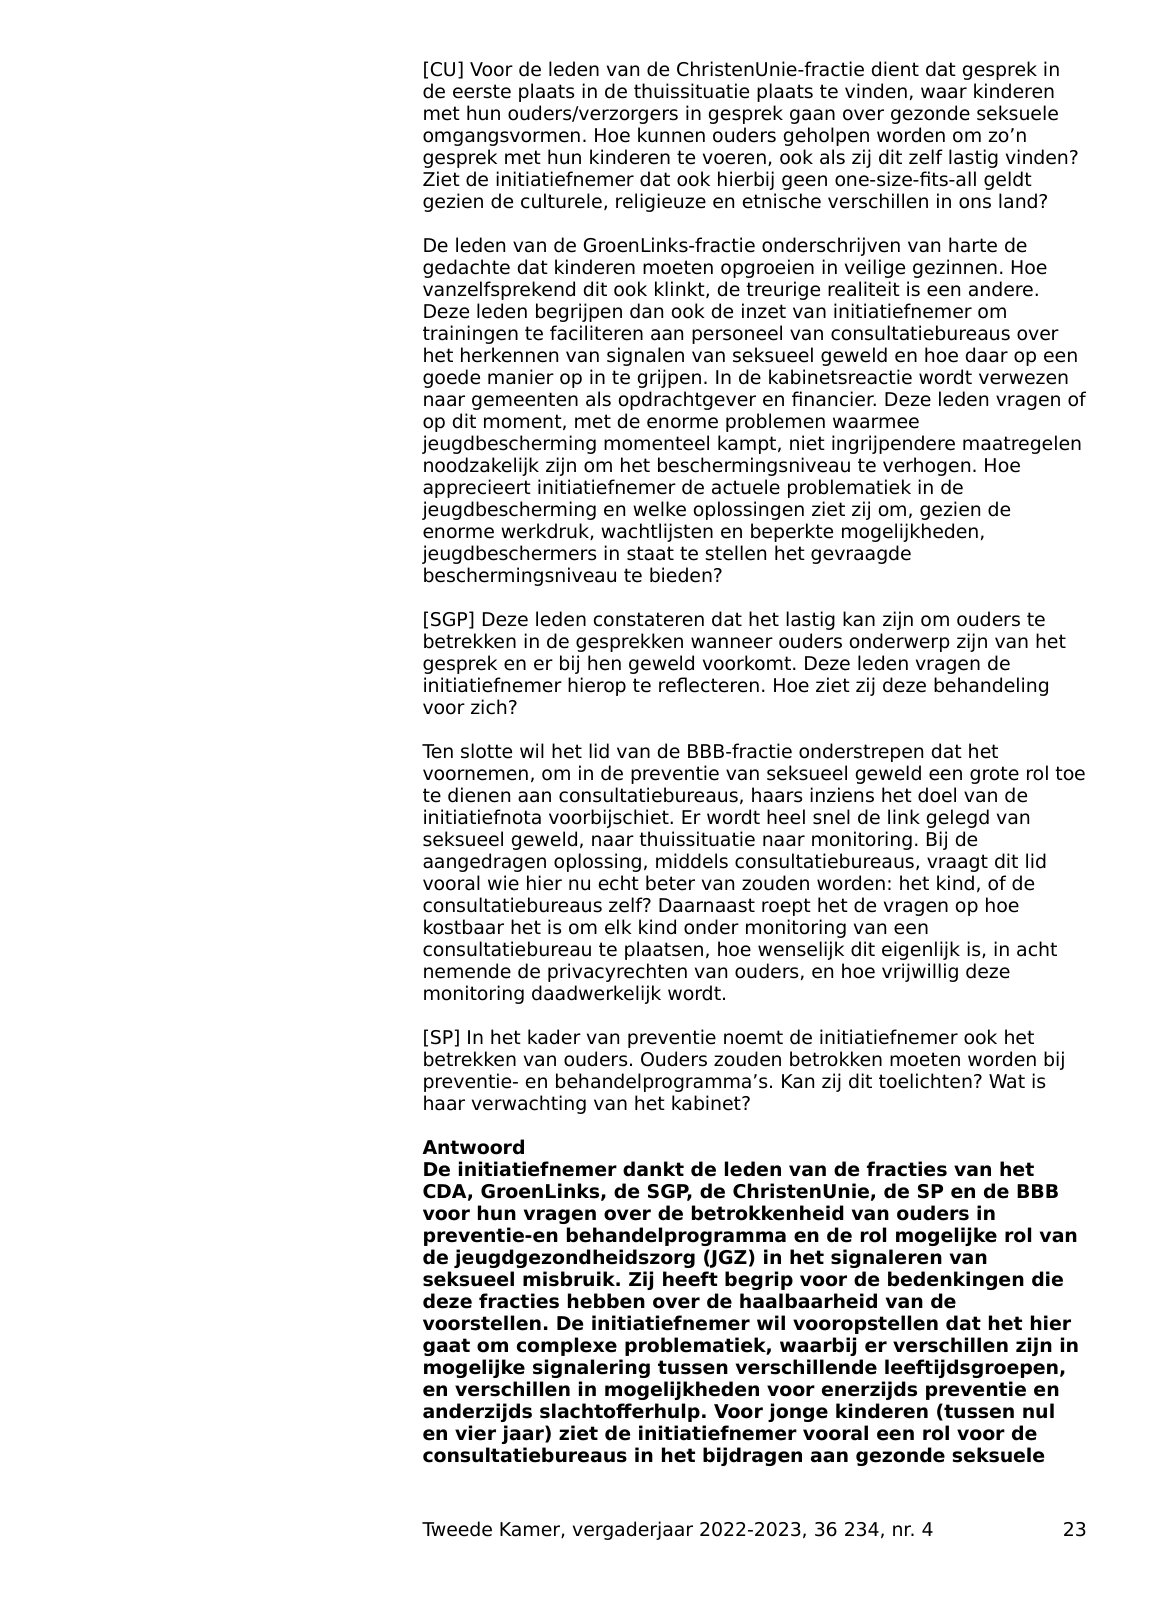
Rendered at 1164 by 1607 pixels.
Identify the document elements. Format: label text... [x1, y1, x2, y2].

text [SGP] Deze leden constateren dat het lastig kan zijn om ouders te betrekken in de gesprekken wanneer ouders onderwerp zijn van het gesprek en er bij hen geweld voorkomt. Deze leden vragen de initiatiefnemer hierop te reflecteren. Hoe ziet zij deze behandeling voor zich? [422, 609, 1087, 719]
text Antwoord [422, 1137, 1087, 1159]
text Ten slotte wil het lid van de BBB-fractie onderstrepen dat het voornemen, om in de preventie van seksueel geweld een grote rol toe te dienen aan consultatiebureaus, haars inziens het doel van de initiatiefnota voorbijschiet. Er wordt heel snel de link gelegd van seksueel geweld, naar thuissituatie naar monitoring. Bij de aangedragen oplossing, middels consultatiebureaus, vraagt dit lid vooral wie hier nu echt beter van zouden worden: het kind, of de consultatiebureaus zelf? Daarnaast roept het de vragen op hoe kostbaar het is om elk kind onder monitoring van een consultatiebureau te plaatsen, hoe wenselijk dit eigenlijk is, in acht nemende de privacyrechten van ouders, en hoe vrijwillig deze monitoring daadwerkelijk wordt. [422, 741, 1087, 1005]
text De leden van de GroenLinks-fractie onderschrijven van harte de gedachte dat kinderen moeten opgroeien in veilige gezinnen. Hoe vanzelfsprekend dit ook klinkt, de treurige realiteit is een andere. Deze leden begrijpen dan ook de inzet van initiatiefnemer om trainingen te faciliteren aan personeel van consultatiebureaus over het herkennen van signalen van seksueel geweld en hoe daar op een goede manier op in te grijpen. In de kabinetsreactie wordt verwezen naar gemeenten als opdrachtgever en financier. Deze leden vragen of op dit moment, met de enorme problemen waarmee jeugdbescherming momenteel kampt, niet ingrijpendere maatregelen noodzakelijk zijn om het beschermingsniveau te verhogen. Hoe apprecieert initiatiefnemer de actuele problematiek in de jeugdbescherming en welke oplossingen ziet zij om, gezien de enorme werkdruk, wachtlijsten en beperkte mogelijkheden, jeugdbeschermers in staat te stellen het gevraagde beschermingsniveau te bieden? [422, 235, 1087, 587]
text [SP] In het kader van preventie noemt de initiatiefnemer ook het betrekken van ouders. Ouders zouden betrokken moeten worden bij preventie- en behandelprogramma’s. Kan zij dit toelichten? Wat is haar verwachting van het kabinet? [422, 1027, 1087, 1115]
text De initiatiefnemer dankt de leden van de fracties van het CDA, GroenLinks, de SGP, de ChristenUnie, de SP en de BBB voor hun vragen over de betrokkenheid van ouders in preventie-en behandelprogramma en de rol mogelijke rol van de jeugdgezondheidszorg (JGZ) in het signaleren van seksueel misbruik. Zij heeft begrip voor de bedenkingen die deze fracties hebben over de haalbaarheid van de voorstellen. De initiatiefnemer wil vooropstellen dat het hier gaat om complexe problematiek, waarbij er verschillen zijn in mogelijke signalering tussen verschillende leeftijdsgroepen, en verschillen in mogelijkheden voor enerzijds preventie en anderzijds slachtofferhulp. Voor jonge kinderen (tussen nul en vier jaar) ziet de initiatiefnemer vooral een rol voor de consultatiebureaus in het bijdragen aan gezonde seksuele [422, 1159, 1087, 1467]
text [CU] Voor de leden van de ChristenUnie-fractie dient dat gesprek in de eerste plaats in de thuissituatie plaats te vinden, waar kinderen met hun ouders/verzorgers in gesprek gaan over gezonde seksuele omgangsvormen. Hoe kunnen ouders geholpen worden om zo’n gesprek met hun kinderen te voeren, ook als zij dit zelf lastig vinden? Ziet de initiatiefnemer dat ook hierbij geen one-size-fits-all geldt gezien de culturele, religieuze en etnische verschillen in ons land? [422, 59, 1087, 213]
